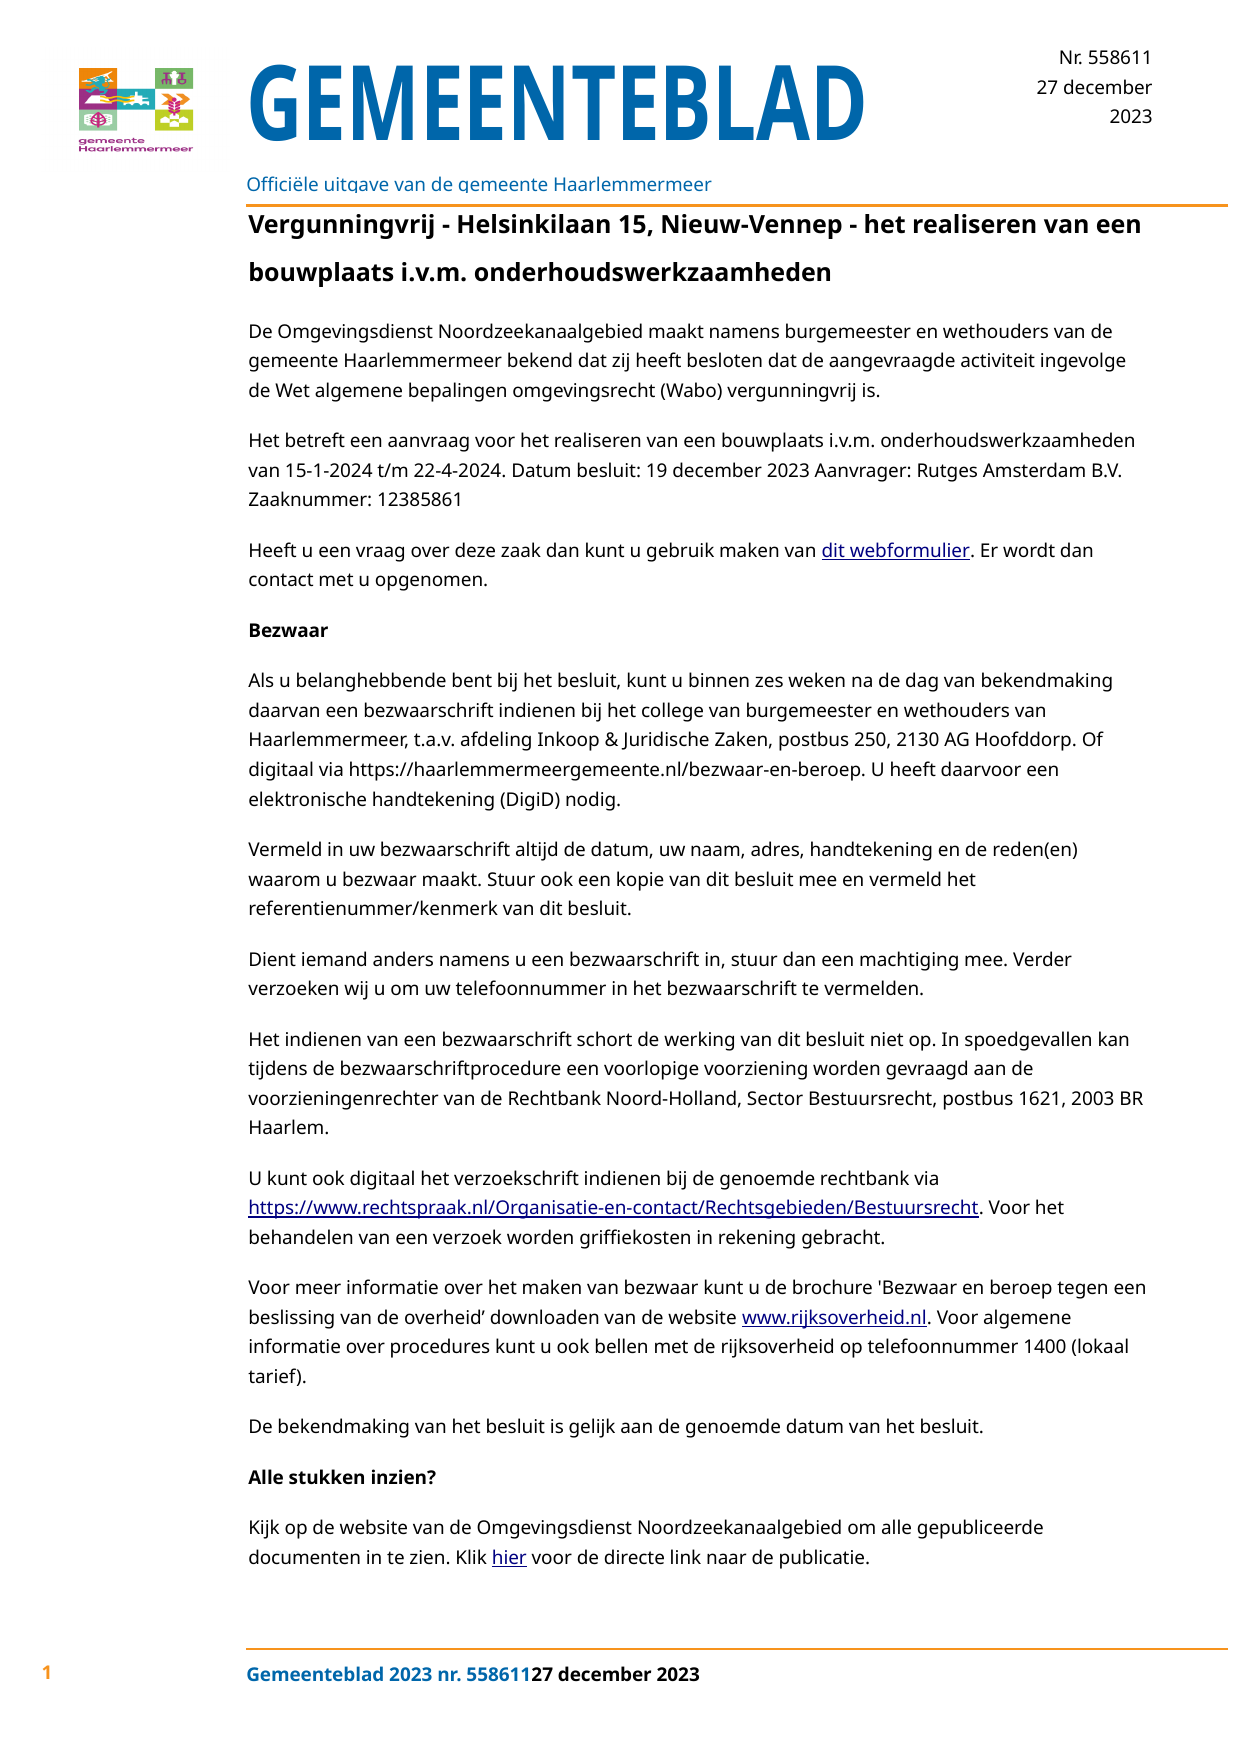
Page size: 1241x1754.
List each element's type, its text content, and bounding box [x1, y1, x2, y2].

text Het indienen van een bezwaarschrift schort de werking van dit besluit niet op. In spoedgevallen kan tijdens de bezwaarschriftprocedure een voorlopige voorziening worden gevraagd aan de voorzieningenrechter van de Rechtbank Noord-Holland, Sector Bestuursrecht, postbus 1621, 2003 BR Haarlem. [248, 1026, 1152, 1140]
text Heeft u een vraag over deze zaak dan kunt u gebruik maken van dit webformulier. Er wordt dan contact met u opgenomen. [248, 537, 1152, 592]
text De Omgevingsdienst Noordzeekanaalgebied maakt namens burgemeester en wethouders van de gemeente Haarlemmermeer bekend dat zij heeft besloten dat de aangevraagde activiteit ingevolge de Wet algemene bepalingen omgevingsrecht (Wabo) vergunningvrij is. [248, 318, 1152, 403]
text Voor meer informatie over het maken van bezwaar kunt u de brochure 'Bezwaar en beroep tegen een beslissing van de overheid’ downloaden van de website www.rijksoverheid.nl. Voor algemene informatie over procedures kunt u ook bellen met de rijksoverheid op telefoonnummer 1400 (lokaal tarief). [248, 1274, 1152, 1389]
text Alle stukken inzien? [248, 1464, 1152, 1490]
text U kunt ook digitaal het verzoekschrift indienen bij de genoemde rechtbank via https://www.rechtspraak.nl/Organisatie-en-contact/Rechtsgebieden/Bestuursrecht. Voor het behandelen van een verzoek worden griffiekosten in rekening gebracht. [248, 1165, 1152, 1250]
text Als u belanghebbende bent bij het besluit, kunt u binnen zes weken na de dag van bekendmaking daarvan een bezwaarschrift indienen bij het college van burgemeester en wethouders van Haarlemmermeer, t.a.v. afdeling Inkoop & Juridische Zaken, postbus 250, 2130 AG Hoofddorp. Of digitaal via https://haarlemmermeergemeente.nl/bezwaar-en-beroep. U heeft daarvoor een elektronische handtekening (DigiD) nodig. [248, 667, 1152, 812]
text Vermeld in uw bezwaarschrift altijd de datum, uw naam, adres, handtekening en de reden(en) waarom u bezwaar maakt. Stuur ook een kopie van dit besluit mee en vermeld het referentienummer/kenmerk van dit besluit. [248, 836, 1152, 921]
text Het betreft een aanvraag voor het realiseren van een bouwplaats i.v.m. onderhoudswerkzaamheden van 15-1-2024 t/m 22-4-2024. Datum besluit: 19 december 2023 Aanvrager: Rutges Amsterdam B.V. Zaaknummer: 12385861 [248, 427, 1152, 512]
text Dient iemand anders namens u een bezwaarschrift in, stuur dan een machtiging mee. Verder verzoeken wij u om uw telefoonnummer in het bezwaarschrift te vermelden. [248, 946, 1152, 1001]
text Bezwaar [248, 617, 1152, 643]
picture [41, 47, 231, 172]
text De bekendmaking van het besluit is gelijk aan de genoemde datum van het besluit. [248, 1414, 1152, 1439]
text Vergunningvrij - Helsinkilaan 15, Nieuw-Vennep - het realiseren van een bouwplaats i.v.m. onderhoudswerkzaamheden [248, 207, 1152, 288]
text Kijk op de website van de Omgevingsdienst Noordzeekanaalgebied om alle gepubliceerde documenten in te zien. Klik hier voor de directe link naar de publicatie. [248, 1514, 1152, 1570]
